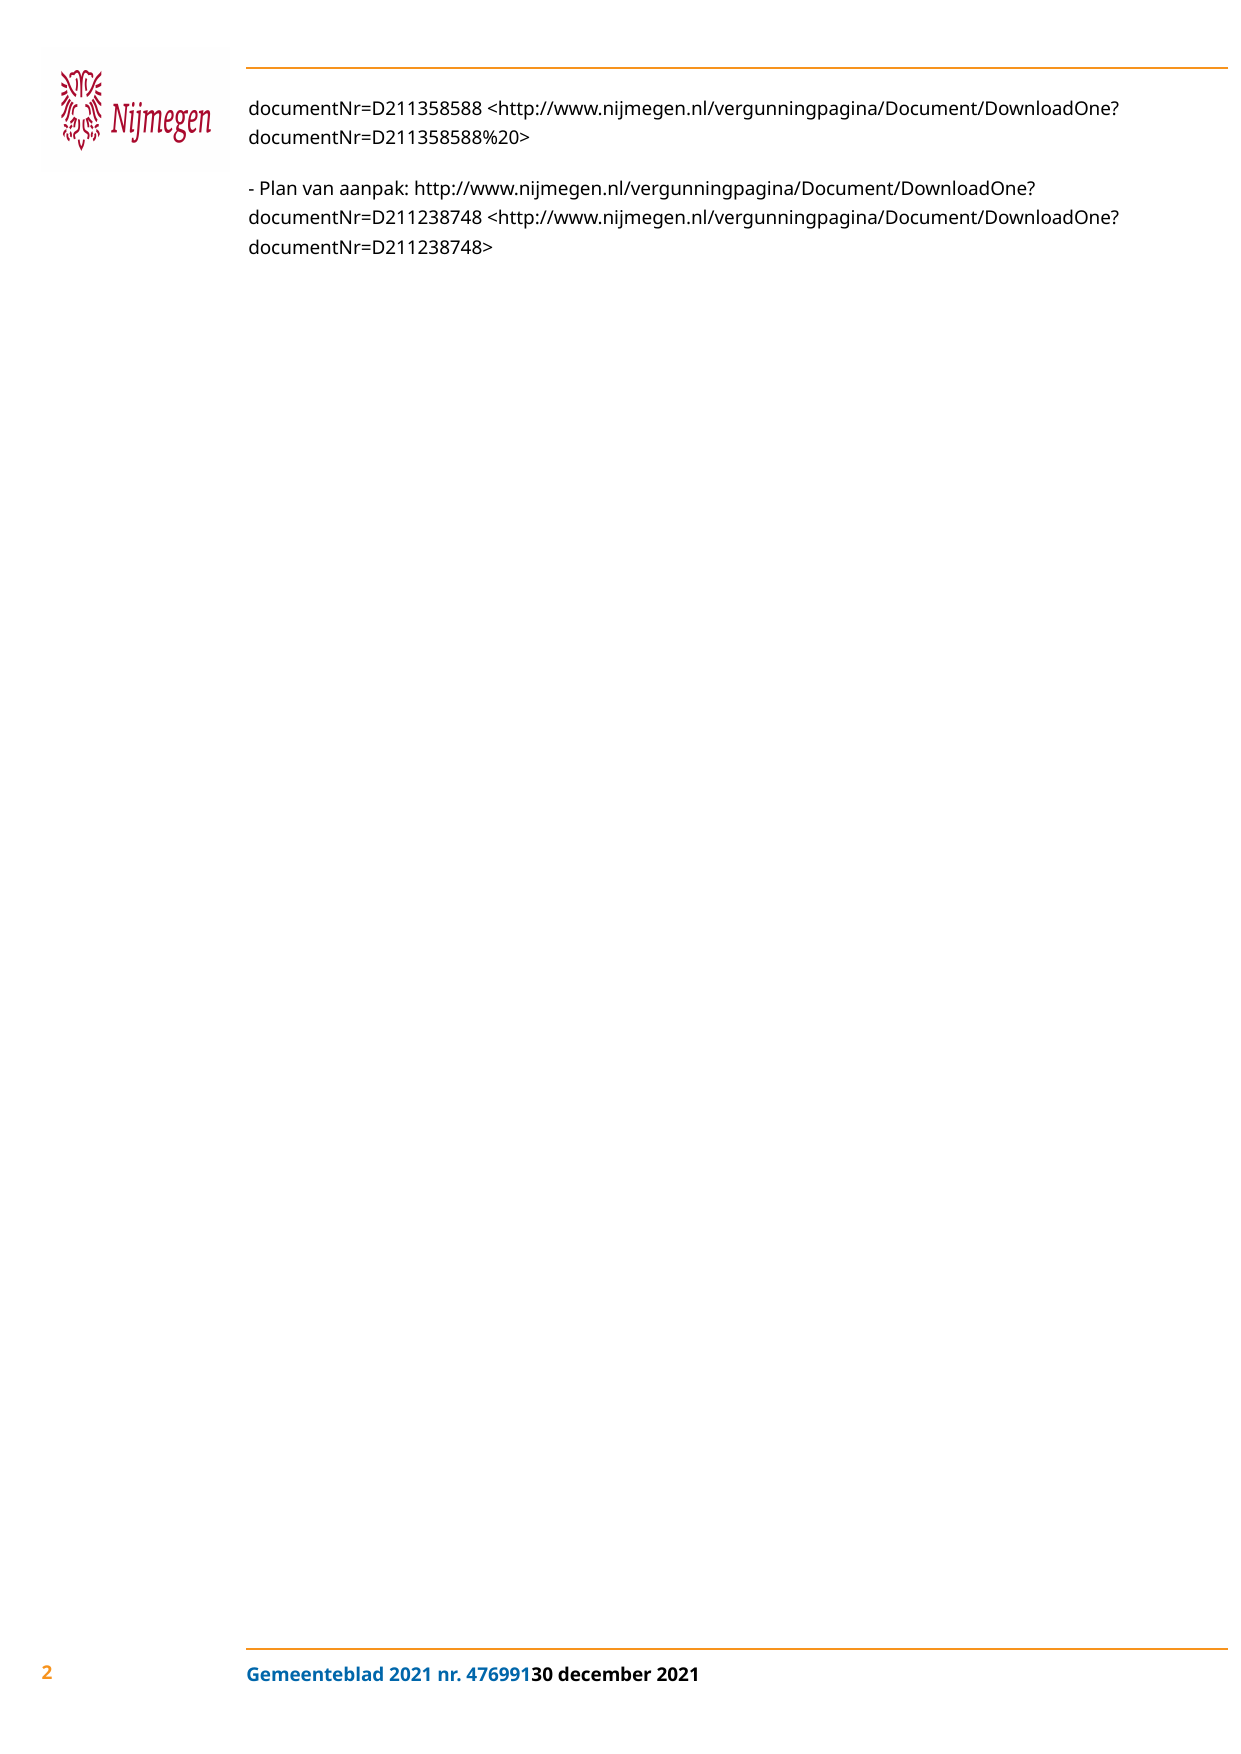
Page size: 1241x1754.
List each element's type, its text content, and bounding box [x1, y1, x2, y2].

picture [41, 47, 231, 172]
text - Plan van aanpak: http://www.nijmegen.nl/vergunningpagina/Document/DownloadOne?documentNr=D211238748 <http://www.nijmegen.nl/vergunningpagina/Document/DownloadOne?documentNr=D211238748> [248, 175, 1152, 260]
text documentNr=D211358588 <http://www.nijmegen.nl/vergunningpagina/Document/DownloadOne?documentNr=D211358588%20> [248, 95, 1152, 150]
